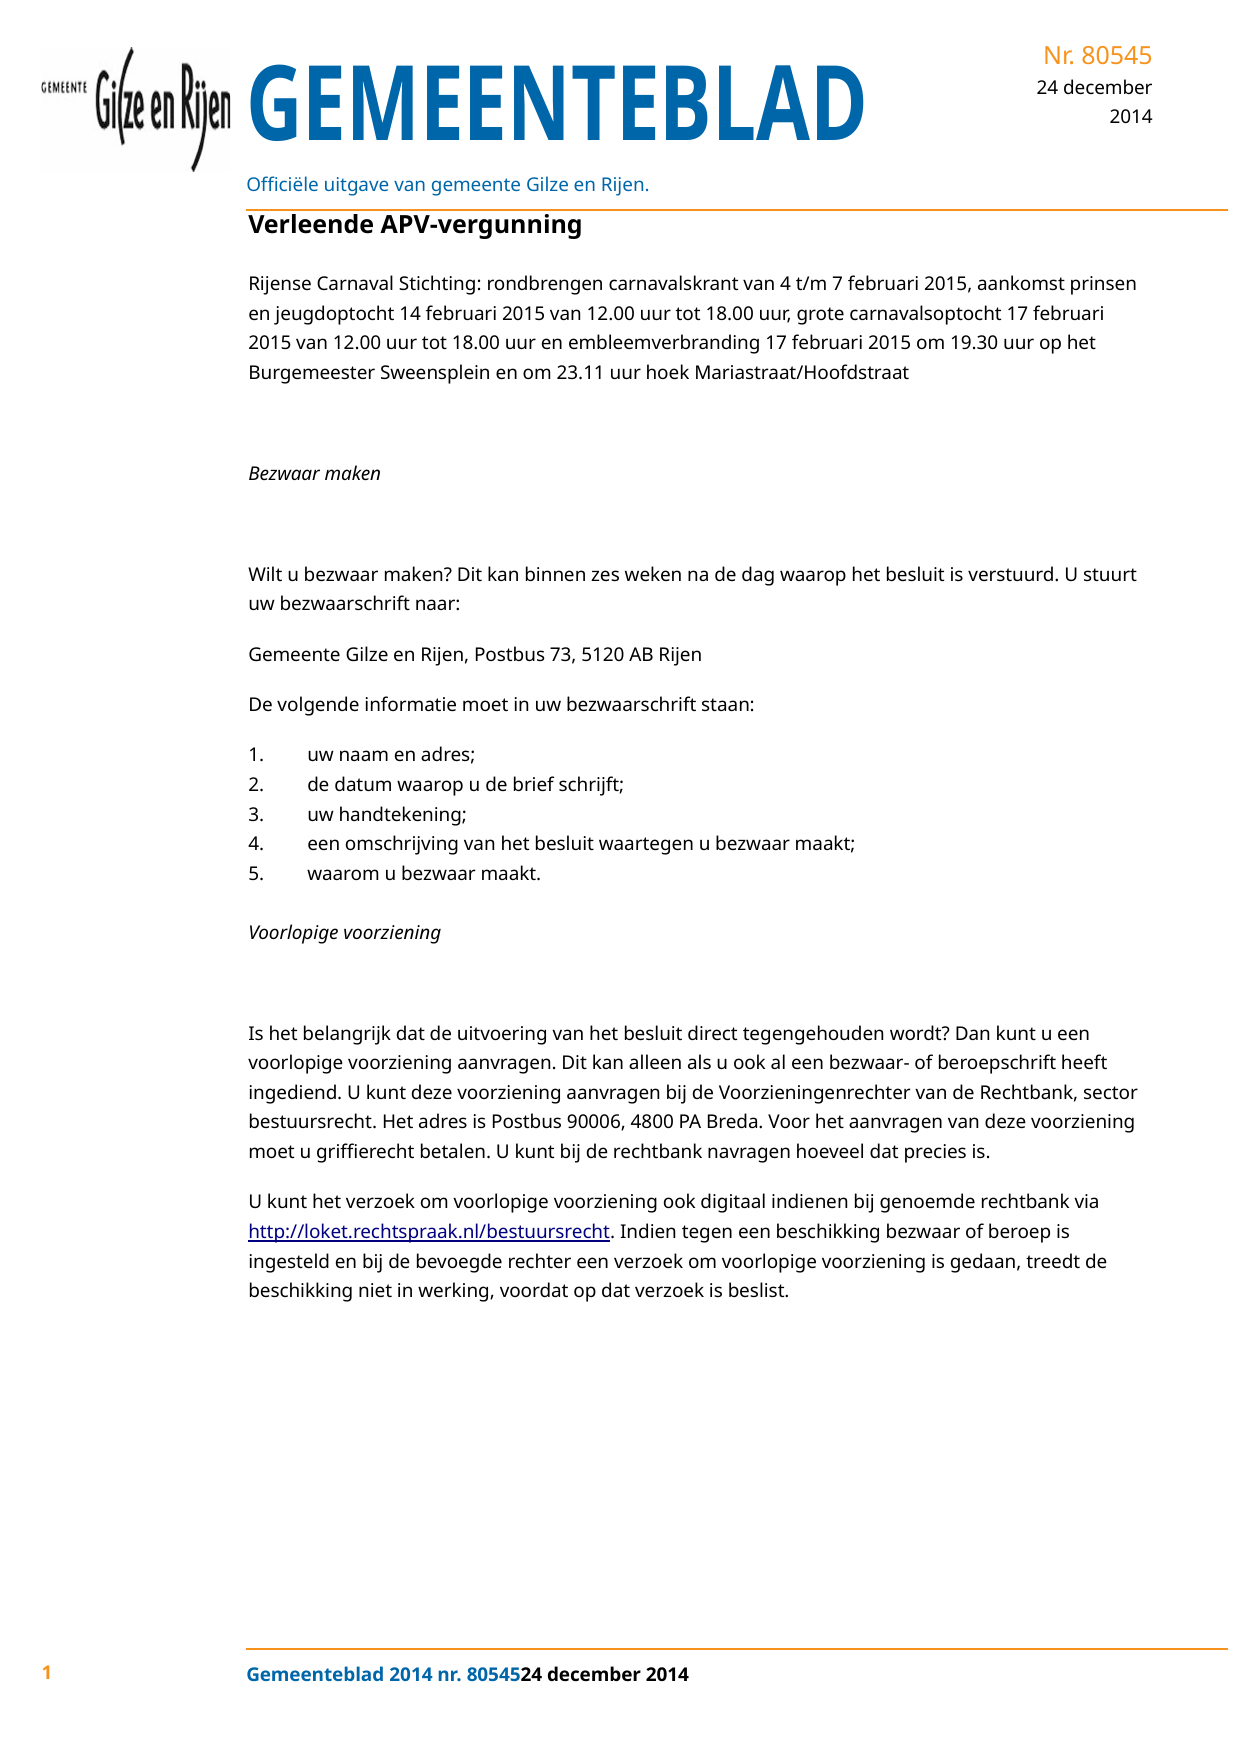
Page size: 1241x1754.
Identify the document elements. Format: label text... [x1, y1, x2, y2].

text Wilt u bezwaar maken? Dit kan binnen zes weken na de dag waarop het besluit is verstuurd. U stuurt uw bezwaarschrift naar: [248, 561, 1152, 616]
text De volgende informatie moet in uw bezwaarschrift staan: [248, 691, 1152, 717]
text U kunt het verzoek om voorlopige voorziening ook digitaal indienen bij genoemde rechtbank via http://loket.rechtspraak.nl/bestuursrecht. Indien tegen een beschikking bezwaar of beroep is ingesteld en bij de bevoegde rechter een verzoek om voorlopige voorziening is gedaan, treedt de beschikking niet in werking, voordat op dat verzoek is beslist. [248, 1189, 1152, 1303]
list uw naam en adres; [248, 742, 1152, 767]
text Verleende APV-vergunning [248, 211, 1152, 241]
text Is het belangrijk dat de uitvoering van het besluit direct tegengehouden wordt? Dan kunt u een voorlopige voorziening aanvragen. Dit kan alleen als u ook al een bezwaar- of beroepschrift heeft ingediend. U kunt deze voorziening aanvragen bij de Voorzieningenrechter van de Rechtbank, sector bestuursrecht. Het adres is Postbus 90006, 4800 PA Breda. Voor het aanvragen van deze voorziening moet u griffierecht betalen. U kunt bij de rechtbank navragen hoeveel dat precies is. [248, 1020, 1152, 1164]
text Bezwaar maken [248, 460, 1152, 486]
list waarom u bezwaar maakt. [248, 860, 1152, 886]
list uw handtekening; [248, 801, 1152, 826]
list de datum waarop u de brief schrijft; [248, 771, 1152, 797]
picture [41, 47, 231, 172]
text Rijense Carnaval Stichting: rondbrengen carnavalskrant van 4 t/m 7 februari 2015, aankomst prinsen en jeugdoptocht 14 februari 2015 van 12.00 uur tot 18.00 uur, grote carnavalsoptocht 17 februari 2015 van 12.00 uur tot 18.00 uur en embleemverbranding 17 februari 2015 om 19.30 uur op het Burgemeester Sweensplein en om 23.11 uur hoek Mariastraat/Hoofdstraat [248, 270, 1152, 385]
text Gemeente Gilze en Rijen, Postbus 73, 5120 AB Rijen [248, 641, 1152, 666]
text Voorlopige voorziening [248, 919, 1152, 945]
list een omschrijving van het besluit waartegen u bezwaar maakt; [248, 830, 1152, 856]
